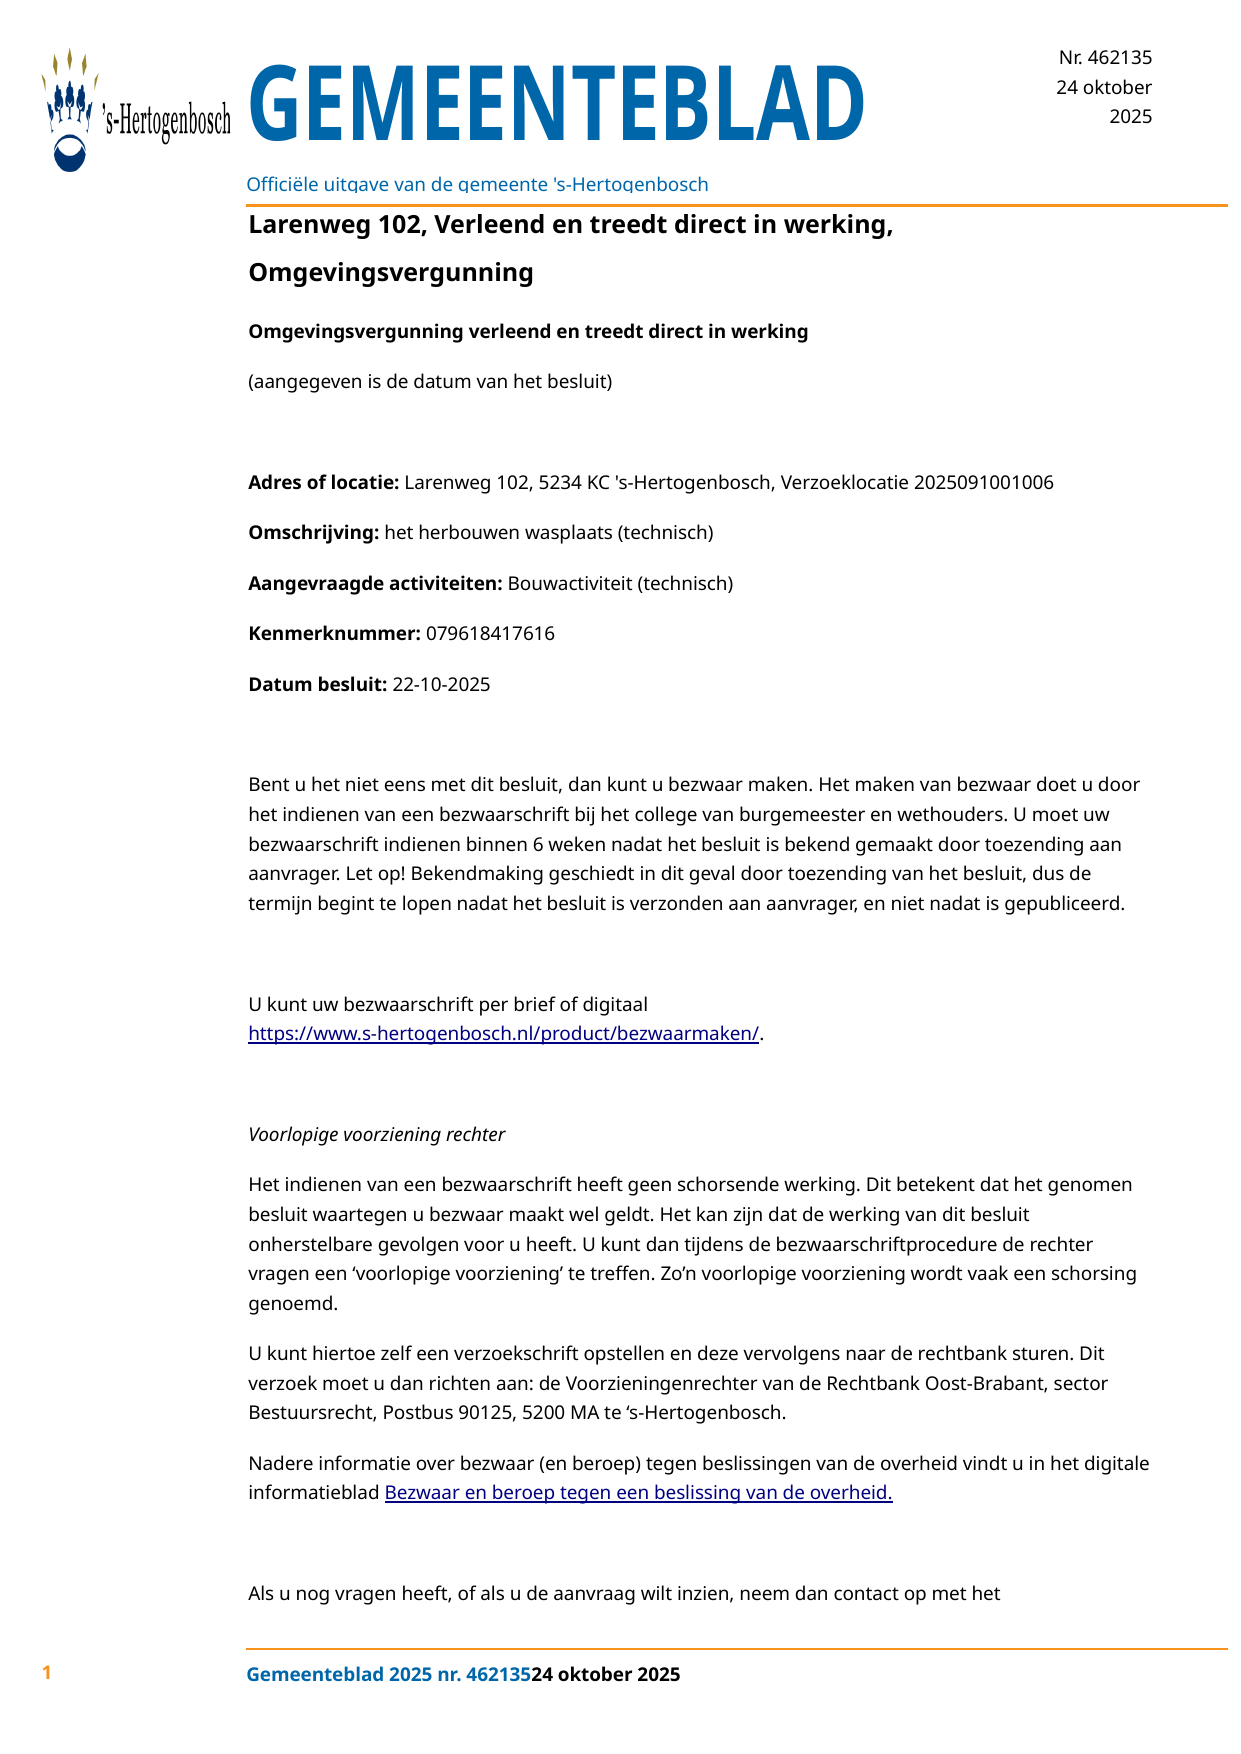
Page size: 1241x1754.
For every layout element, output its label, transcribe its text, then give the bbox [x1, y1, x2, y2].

text Nadere informatie over bezwaar (en beroep) tegen beslissingen van de overheid vindt u in het digitale informatieblad Bezwaar en beroep tegen een beslissing van de overheid. [248, 1450, 1152, 1505]
text Aangevraagde activiteiten: Bouwactiviteit (technisch) [248, 570, 1152, 596]
text Het indienen van een bezwaarschrift heeft geen schorsende werking. Dit betekent dat het genomen besluit waartegen u bezwaar maakt wel geldt. Het kan zijn dat de werking van dit besluit onherstelbare gevolgen voor u heeft. U kunt dan tijdens de bezwaarschriftprocedure de rechter vragen een ‘voorlopige voorziening’ te treffen. Zo’n voorlopige voorziening wordt vaak een schorsing genoemd. [248, 1172, 1152, 1316]
picture [41, 47, 231, 172]
text Larenweg 102, Verleend en treedt direct in werking, Omgevingsvergunning [248, 207, 1152, 288]
text U kunt uw bezwaarschrift per brief of digitaal https://www.s-hertogenbosch.nl/product/bezwaarmaken/. [248, 991, 1152, 1046]
text Kenmerknummer: 079618417616 [248, 620, 1152, 646]
text Datum besluit: 22-10-2025 [248, 671, 1152, 697]
text Omgevingsvergunning verleend en treedt direct in werking [248, 318, 1152, 344]
text Omschrijving: het herbouwen wasplaats (technisch) [248, 519, 1152, 545]
text Voorlopige voorziening rechter [248, 1121, 1152, 1147]
text (aangegeven is de datum van het besluit) [248, 368, 1152, 394]
text Adres of locatie: Larenweg 102, 5234 KC 's-Hertogenbosch, Verzoeklocatie 2025091001006 [248, 469, 1152, 495]
text Bent u het niet eens met dit besluit, dan kunt u bezwaar maken. Het maken van bezwaar doet u door het indienen van een bezwaarschrift bij het college van burgemeester en wethouders. U moet uw bezwaarschrift indienen binnen 6 weken nadat het besluit is bekend gemaakt door toezending aan aanvrager. Let op! Bekendmaking geschiedt in dit geval door toezending van het besluit, dus de termijn begint te lopen nadat het besluit is verzonden aan aanvrager, en niet nadat is gepubliceerd. [248, 772, 1152, 916]
text Als u nog vragen heeft, of als u de aanvraag wilt inzien, neem dan contact op met het [248, 1580, 1152, 1606]
text U kunt hiertoe zelf een verzoekschrift opstellen en deze vervolgens naar de rechtbank sturen. Dit verzoek moet u dan richten aan: de Voorzieningenrechter van de Rechtbank Oost-Brabant, sector Bestuursrecht, Postbus 90125, 5200 MA te ‘s-Hertogenbosch. [248, 1340, 1152, 1425]
